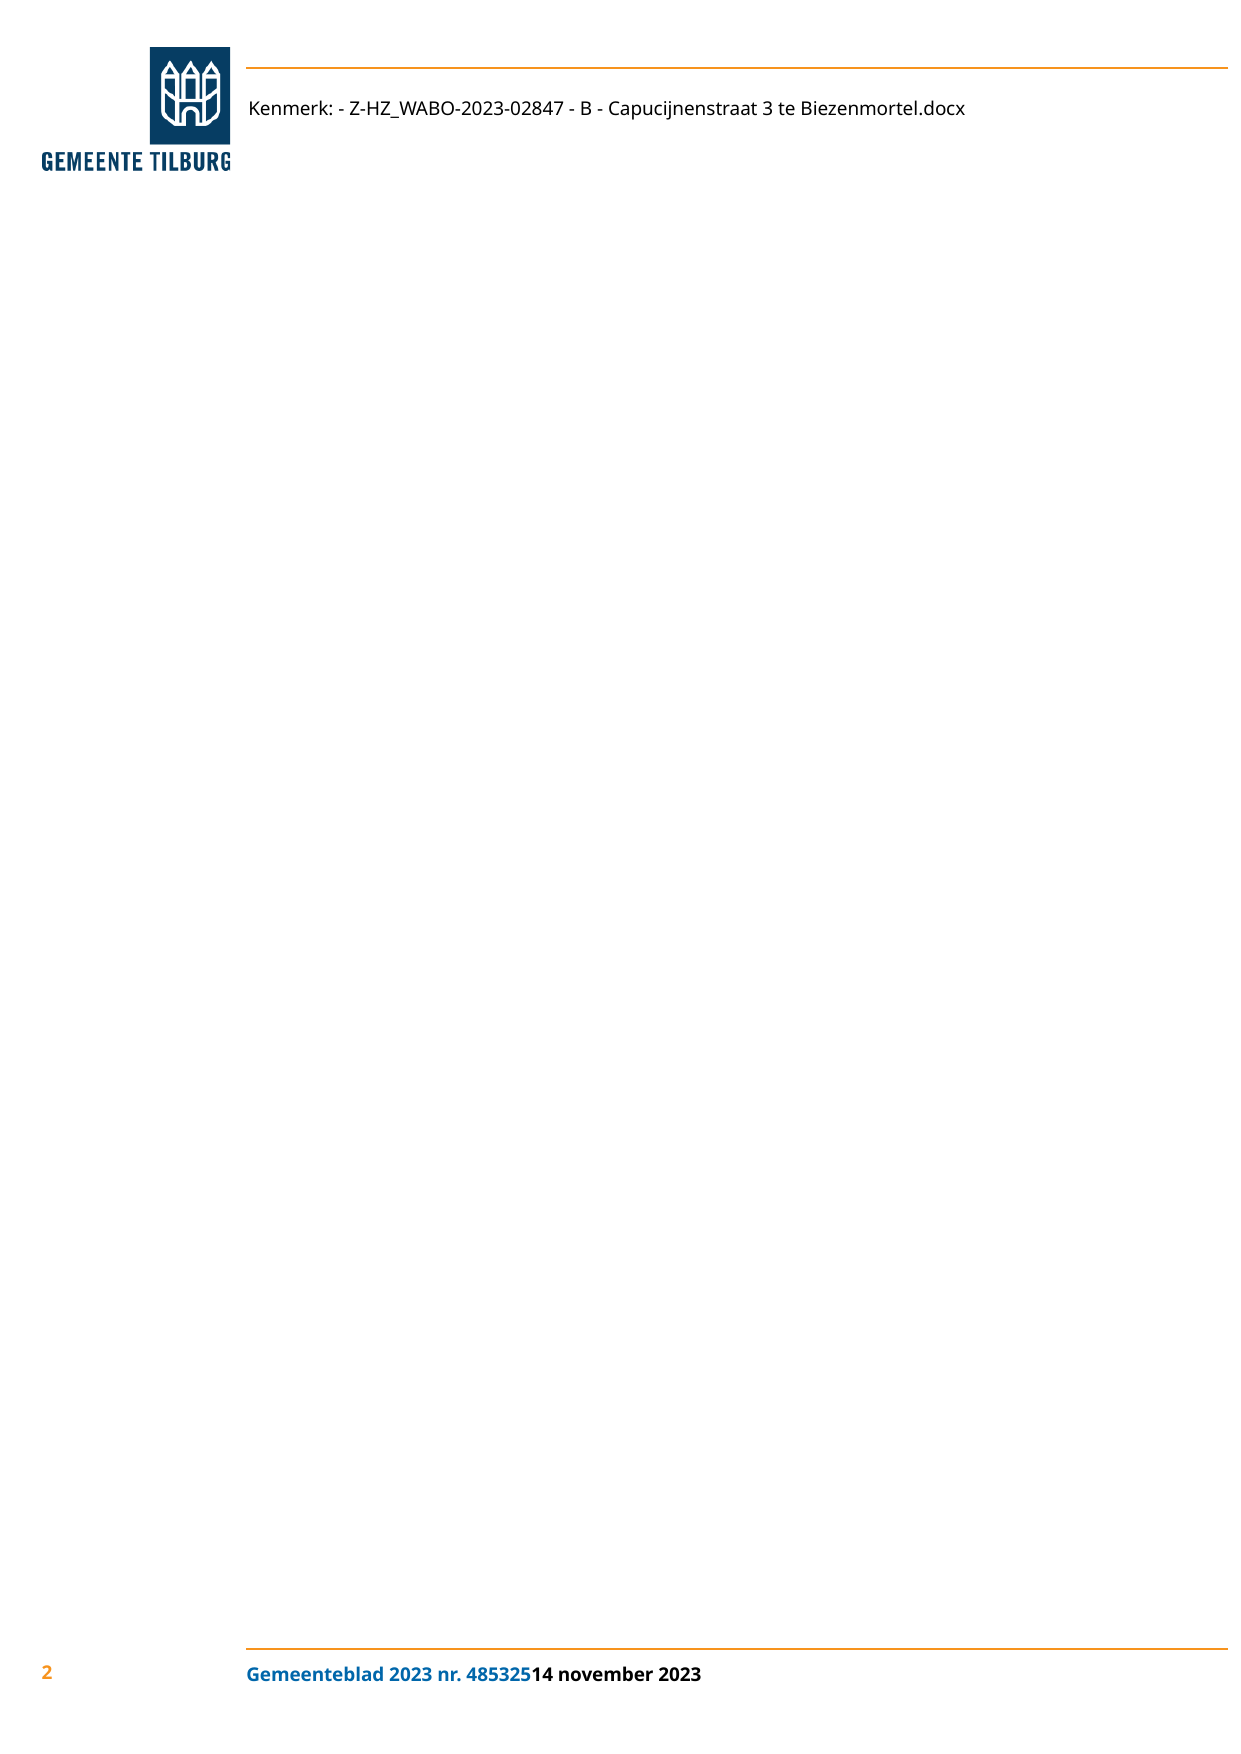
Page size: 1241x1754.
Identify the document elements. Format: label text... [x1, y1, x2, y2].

picture [41, 47, 231, 172]
text Kenmerk: - Z-HZ_WABO-2023-02847 - B - Capucijnenstraat 3 te Biezenmortel.docx [248, 95, 1152, 121]
